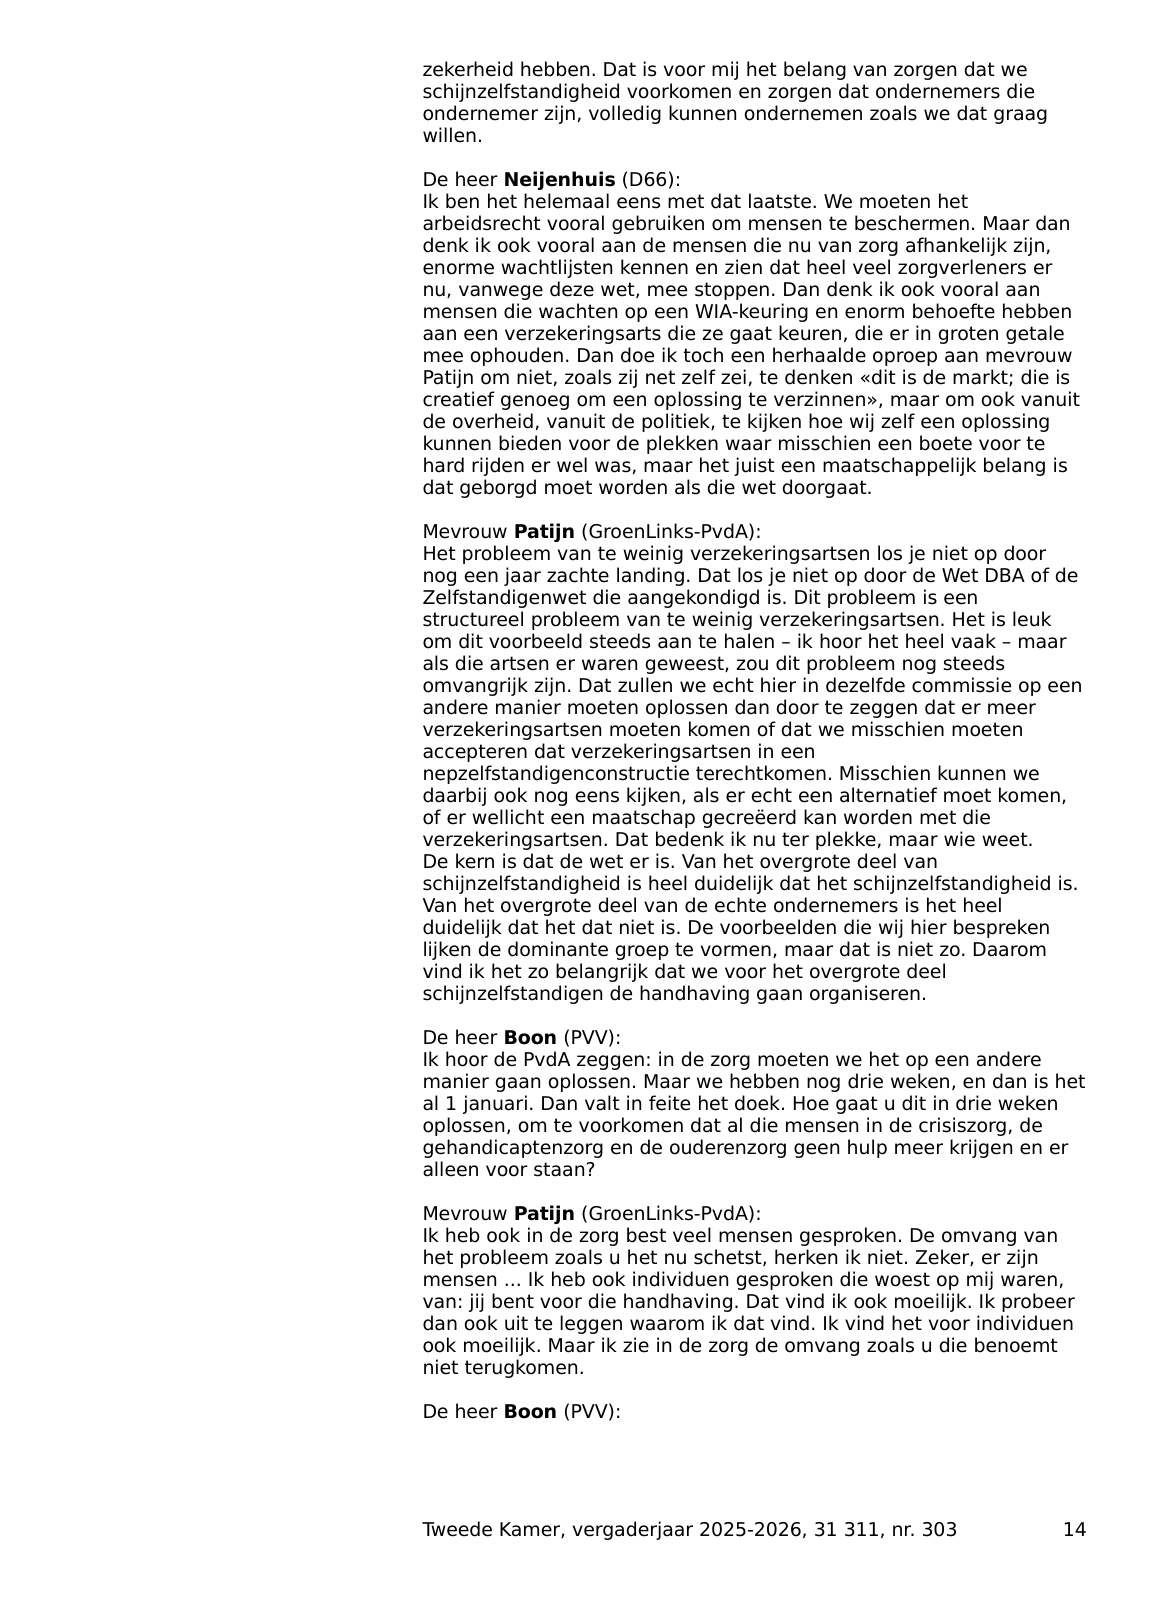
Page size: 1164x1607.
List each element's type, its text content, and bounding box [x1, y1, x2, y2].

text Het probleem van te weinig verzekeringsartsen los je niet op door nog een jaar zachte landing. Dat los je niet op door de Wet DBA of de Zelfstandigenwet die aangekondigd is. Dit probleem is een structureel probleem van te weinig verzekeringsartsen. Het is leuk om dit voorbeeld steeds aan te halen – ik hoor het heel vaak – maar als die artsen er waren geweest, zou dit probleem nog steeds omvangrijk zijn. Dat zullen we echt hier in dezelfde commissie op een andere manier moeten oplossen dan door te zeggen dat er meer verzekeringsartsen moeten komen of dat we misschien moeten accepteren dat verzekeringsartsen in een nepzelfstandigenconstructie terechtkomen. Misschien kunnen we daarbij ook nog eens kijken, als er echt een alternatief moet komen, of er wellicht een maatschap gecreëerd kan worden met die verzekeringsartsen. Dat bedenk ik nu ter plekke, maar wie weet. [422, 543, 1087, 851]
text Ik ben het helemaal eens met dat laatste. We moeten het arbeidsrecht vooral gebruiken om mensen te beschermen. Maar dan denk ik ook vooral aan de mensen die nu van zorg afhankelijk zijn, enorme wachtlijsten kennen en zien dat heel veel zorgverleners er nu, vanwege deze wet, mee stoppen. Dan denk ik ook vooral aan mensen die wachten op een WIA-keuring en enorm behoefte hebben aan een verzekeringsarts die ze gaat keuren, die er in groten getale mee ophouden. Dan doe ik toch een herhaalde oproep aan mevrouw Patijn om niet, zoals zij net zelf zei, te denken «dit is de markt; die is creatief genoeg om een oplossing te verzinnen», maar om ook vanuit de overheid, vanuit de politiek, te kijken hoe wij zelf een oplossing kunnen bieden voor de plekken waar misschien een boete voor te hard rijden er wel was, maar het juist een maatschappelijk belang is dat geborgd moet worden als die wet doorgaat. [422, 191, 1087, 499]
text Mevrouw Patijn (GroenLinks-PvdA): [422, 1203, 1087, 1225]
text De kern is dat de wet er is. Van het overgrote deel van schijnzelfstandigheid is heel duidelijk dat het schijnzelfstandigheid is. Van het overgrote deel van de echte ondernemers is het heel duidelijk dat het dat niet is. De voorbeelden die wij hier bespreken lijken de dominante groep te vormen, maar dat is niet zo. Daarom vind ik het zo belangrijk dat we voor het overgrote deel schijnzelfstandigen de handhaving gaan organiseren. [422, 851, 1087, 1004]
text De heer Boon (PVV): [422, 1401, 1087, 1423]
text Mevrouw Patijn (GroenLinks-PvdA): [422, 521, 1087, 543]
text zekerheid hebben. Dat is voor mij het belang van zorgen dat we schijnzelfstandigheid voorkomen en zorgen dat ondernemers die ondernemer zijn, volledig kunnen ondernemen zoals we dat graag willen. [422, 59, 1087, 147]
text Ik hoor de PvdA zeggen: in de zorg moeten we het op een andere manier gaan oplossen. Maar we hebben nog drie weken, en dan is het al 1 januari. Dan valt in feite het doek. Hoe gaat u dit in drie weken oplossen, om te voorkomen dat al die mensen in de crisiszorg, de gehandicaptenzorg en de ouderenzorg geen hulp meer krijgen en er alleen voor staan? [422, 1049, 1087, 1181]
text De heer Neijenhuis (D66): [422, 169, 1087, 191]
text Ik heb ook in de zorg best veel mensen gesproken. De omvang van het probleem zoals u het nu schetst, herken ik niet. Zeker, er zijn mensen ... Ik heb ook individuen gesproken die woest op mij waren, van: jij bent voor die handhaving. Dat vind ik ook moeilijk. Ik probeer dan ook uit te leggen waarom ik dat vind. Ik vind het voor individuen ook moeilijk. Maar ik zie in de zorg de omvang zoals u die benoemt niet terugkomen. [422, 1225, 1087, 1379]
text De heer Boon (PVV): [422, 1027, 1087, 1049]
